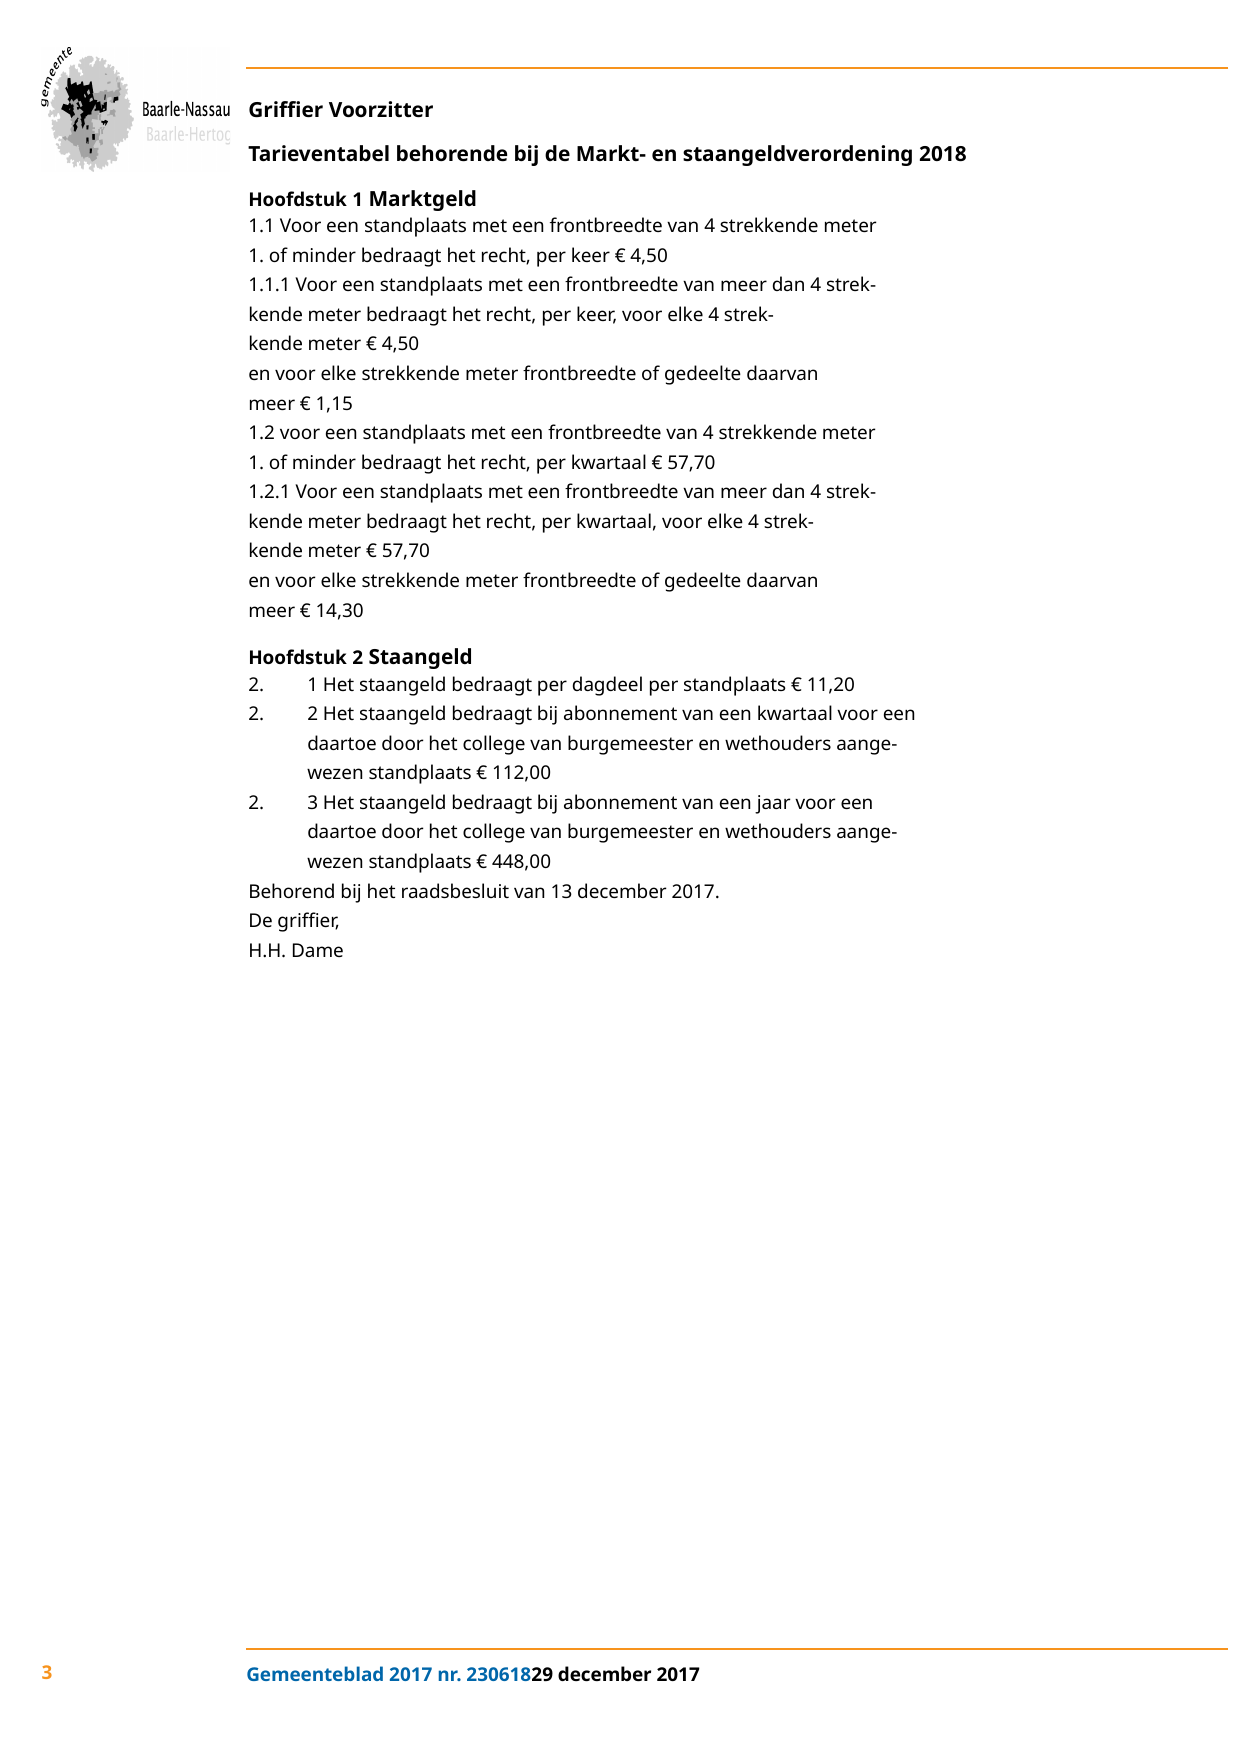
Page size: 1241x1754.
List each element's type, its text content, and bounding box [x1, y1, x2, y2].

text kende meter € 57,70 [248, 538, 1152, 563]
text Behorend bij het raadsbesluit van 13 december 2017. [248, 878, 1152, 904]
text Griffier Voorzitter [248, 95, 1152, 123]
list 2 Het staangeld bedraagt bij abonnement van een kwartaal voor een [248, 700, 1152, 726]
text 1. of minder bedraagt het recht, per keer € 4,50 [248, 242, 1152, 267]
list wezen standplaats € 112,00 [248, 759, 1152, 785]
text H.H. Dame [248, 937, 1152, 963]
text kende meter bedraagt het recht, per keer, voor elke 4 strek- [248, 301, 1152, 327]
list wezen standplaats € 448,00 [248, 848, 1152, 874]
text meer € 1,15 [248, 390, 1152, 415]
text 1. of minder bedraagt het recht, per kwartaal € 57,70 [248, 449, 1152, 474]
text Hoofdstuk 1 Marktgeld [248, 184, 1152, 212]
text kende meter € 4,50 [248, 331, 1152, 356]
list daartoe door het college van burgemeester en wethouders aange- [248, 730, 1152, 756]
text 1.1 Voor een standplaats met een frontbreedte van 4 strekkende meter [248, 212, 1152, 238]
list daartoe door het college van burgemeester en wethouders aange- [248, 819, 1152, 844]
text meer € 14,30 [248, 597, 1152, 622]
list 3 Het staangeld bedraagt bij abonnement van een jaar voor een [248, 789, 1152, 815]
text Tarieventabel behorende bij de Markt- en staangeldverordening 2018 [248, 139, 1152, 168]
picture [41, 47, 231, 172]
text en voor elke strekkende meter frontbreedte of gedeelte daarvan [248, 360, 1152, 386]
text en voor elke strekkende meter frontbreedte of gedeelte daarvan [248, 567, 1152, 593]
text 1.2 voor een standplaats met een frontbreedte van 4 strekkende meter [248, 419, 1152, 445]
text kende meter bedraagt het recht, per kwartaal, voor elke 4 strek- [248, 508, 1152, 534]
text Hoofdstuk 2 Staangeld [248, 642, 1152, 671]
text 1.1.1 Voor een standplaats met een frontbreedte van meer dan 4 strek- [248, 271, 1152, 297]
list 1 Het staangeld bedraagt per dagdeel per standplaats € 11,20 [248, 671, 1152, 697]
text De griffier, [248, 907, 1152, 933]
text 1.2.1 Voor een standplaats met een frontbreedte van meer dan 4 strek- [248, 478, 1152, 504]
